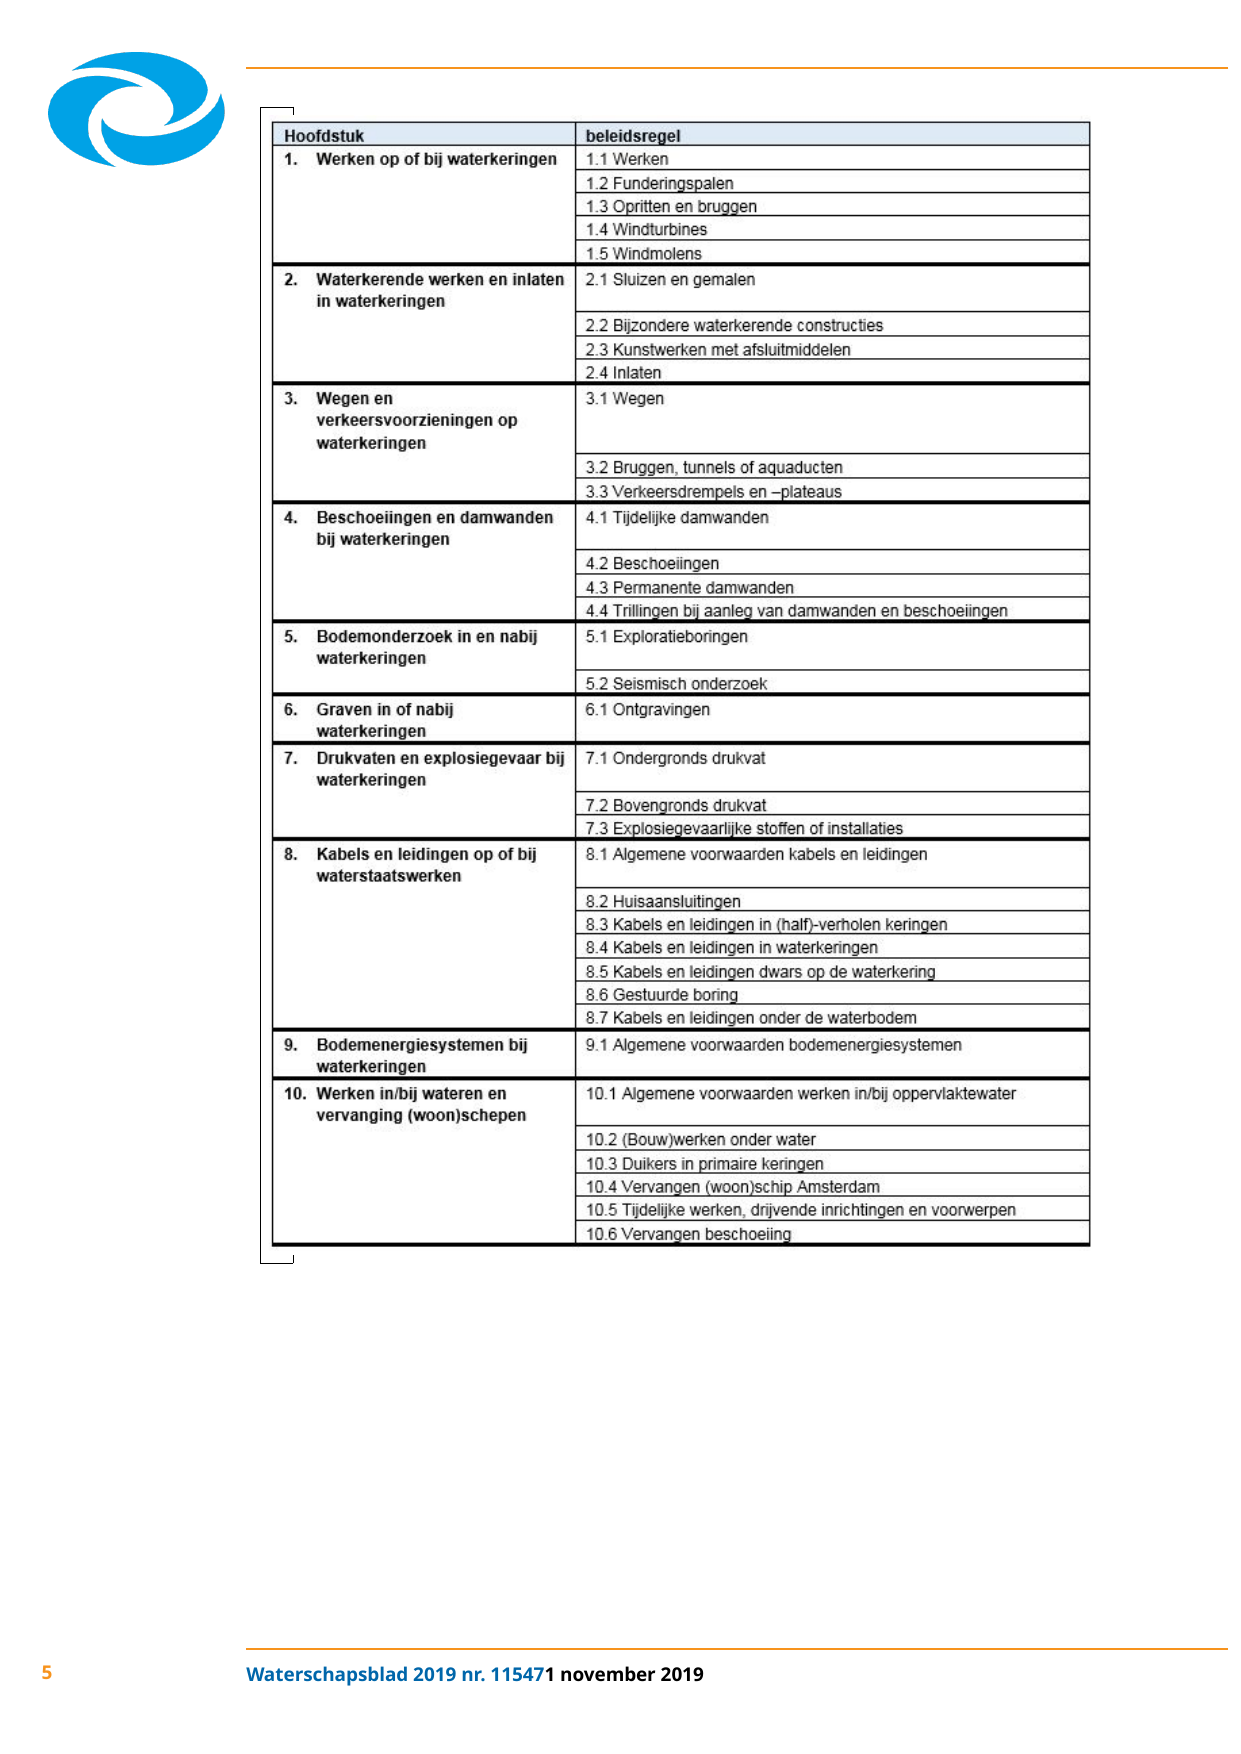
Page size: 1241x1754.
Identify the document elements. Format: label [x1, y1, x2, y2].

picture [41, 47, 231, 172]
picture [268, 115, 1096, 1255]
